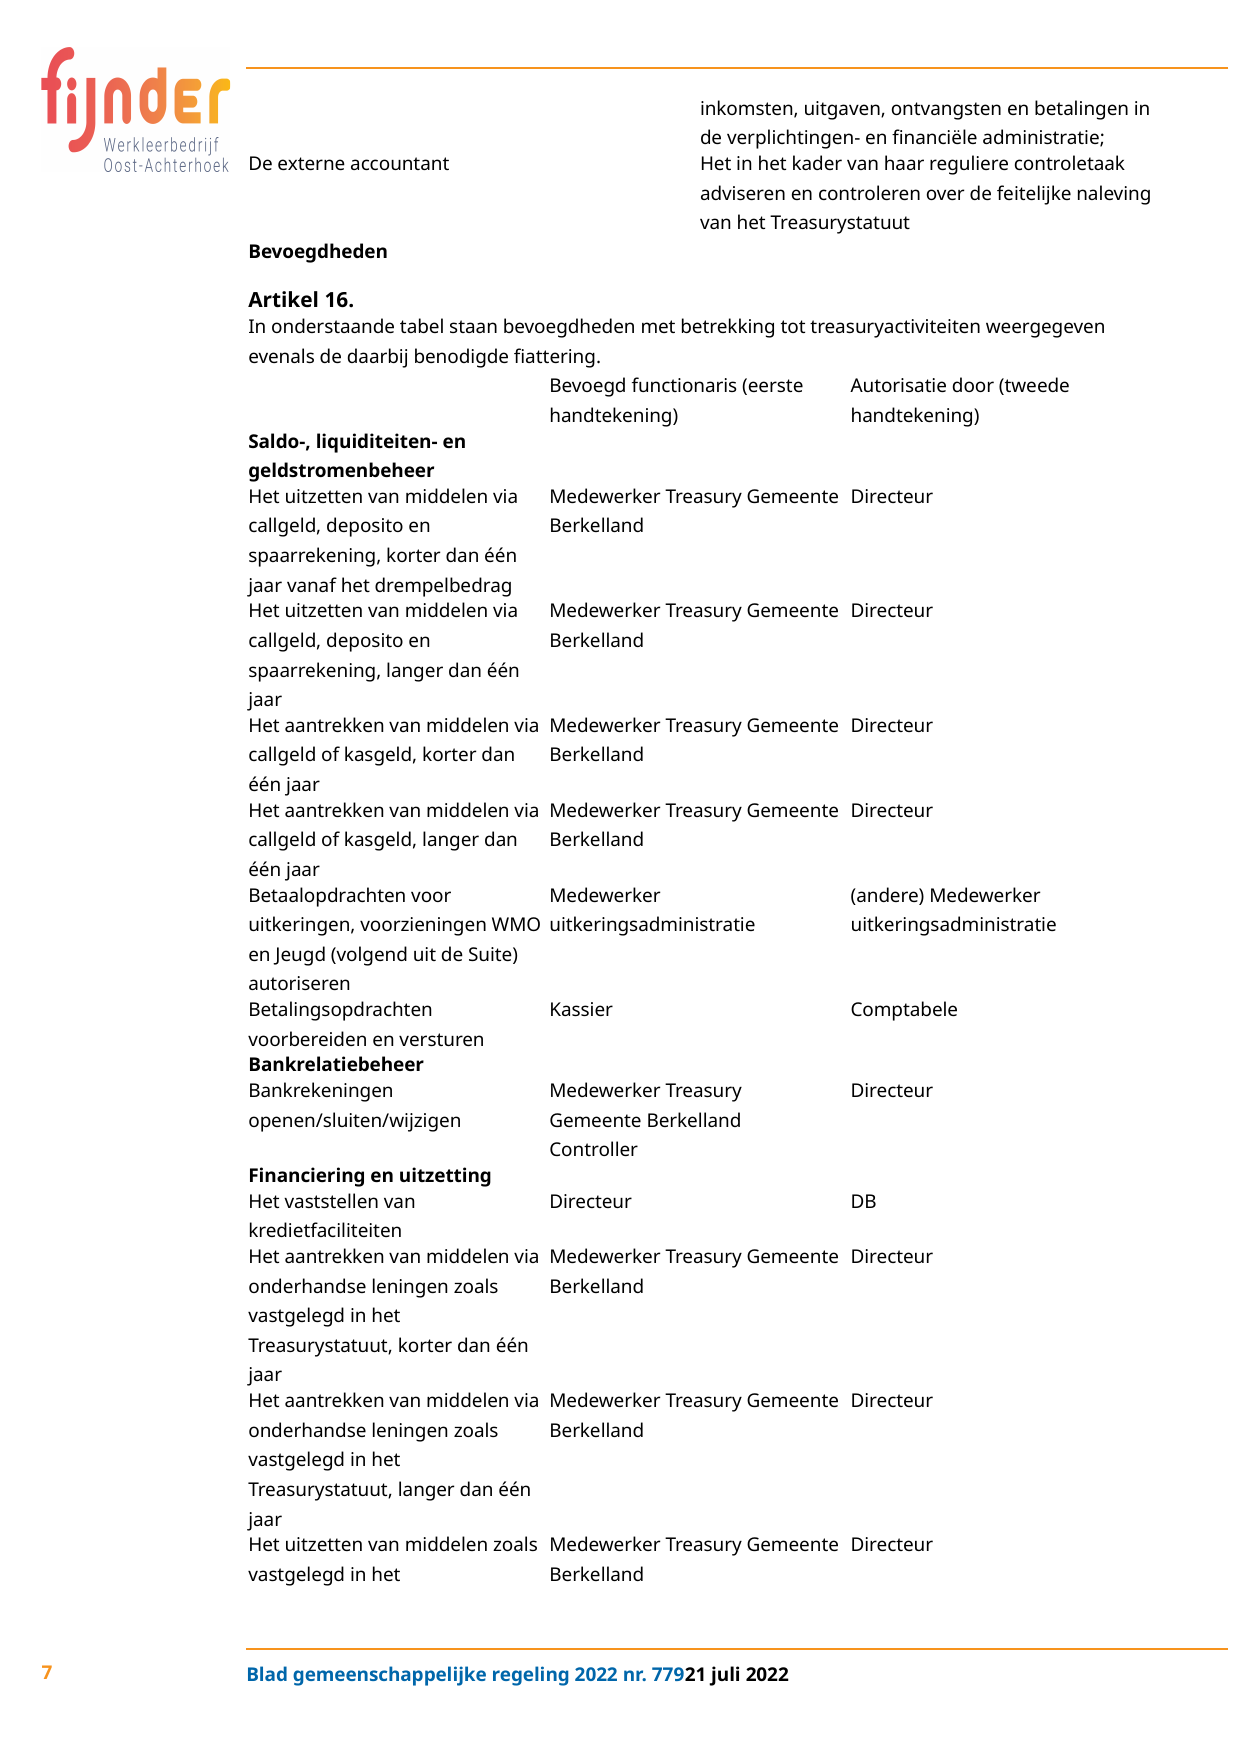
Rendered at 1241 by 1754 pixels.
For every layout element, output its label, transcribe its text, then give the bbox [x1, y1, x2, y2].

table_cell [549, 428, 850, 483]
table_cell DB [850, 1188, 1152, 1243]
table_cell Bankrekeningen openen/sluiten/wijzigen [248, 1078, 549, 1162]
table_cell Medewerker Treasury Gemeente Berkelland [549, 1531, 850, 1587]
table_cell Medewerker Treasury Gemeente Berkelland [549, 797, 850, 882]
table_cell Het aantrekken van middelen via onderhandse leningen zoals vastgelegd in het Treasurystatuut, langer dan één jaar [248, 1388, 549, 1531]
table_cell [850, 1052, 1152, 1077]
text Bevoegdheden [248, 238, 1152, 264]
table_cell [248, 95, 700, 150]
table_cell Het vaststellen van kredietfaciliteiten [248, 1188, 549, 1243]
table_cell Bankrelatiebeheer [248, 1052, 549, 1077]
table_cell Directeur [850, 797, 1152, 882]
table_cell Directeur [850, 1388, 1152, 1531]
text Artikel 16. [248, 285, 1152, 313]
table_cell Medewerker Treasury Gemeente Berkelland [549, 598, 850, 712]
table_cell Directeur [549, 1188, 850, 1243]
table_cell [850, 428, 1152, 483]
table_header [248, 373, 549, 428]
table_cell (andere) Medewerker uitkeringsadministratie [850, 882, 1152, 996]
table_cell Directeur [850, 712, 1152, 797]
table_cell Medewerker Treasury Gemeente Berkelland [549, 712, 850, 797]
table_cell Betaalopdrachten voor uitkeringen, voorzieningen WMO en Jeugd (volgend uit de Suite) autoriseren [248, 882, 549, 996]
table_cell [549, 1162, 850, 1188]
table_cell Kassier [549, 996, 850, 1052]
table_cell Directeur [850, 1078, 1152, 1162]
table_cell Saldo-, liquiditeiten- en geldstromenbeheer [248, 428, 549, 483]
table_header Bevoegd functionaris (eerste handtekening) [549, 373, 850, 428]
table_cell De externe accountant [248, 150, 700, 235]
table_cell inkomsten, uitgaven, ontvangsten en betalingen in de verplichtingen- en financiële administratie; [700, 95, 1152, 150]
table_cell Het in het kader van haar reguliere controletaak adviseren en controleren over de feitelijke naleving van het Treasurystatuut [700, 150, 1152, 235]
picture [41, 47, 231, 172]
table_cell Medewerker Treasury Gemeente Berkelland [549, 483, 850, 598]
table_cell Het uitzetten van middelen zoals vastgelegd in het [248, 1531, 549, 1587]
table_cell Het aantrekken van middelen via callgeld of kasgeld, korter dan één jaar [248, 712, 549, 797]
table_cell [850, 1162, 1152, 1188]
table_cell Directeur [850, 598, 1152, 712]
table_cell [549, 1052, 850, 1077]
table_cell Directeur [850, 1243, 1152, 1387]
table_cell Medewerker Treasury Gemeente Berkelland [549, 1243, 850, 1387]
table_cell Het uitzetten van middelen via callgeld, deposito en spaarrekening, langer dan één jaar [248, 598, 549, 712]
table_header Autorisatie door (tweede handtekening) [850, 373, 1152, 428]
table_cell Medewerker uitkeringsadministratie [549, 882, 850, 996]
table_cell Het uitzetten van middelen via callgeld, deposito en spaarrekening, korter dan één jaar vanaf het drempelbedrag [248, 483, 549, 598]
table_cell Het aantrekken van middelen via onderhandse leningen zoals vastgelegd in het Treasurystatuut, korter dan één jaar [248, 1243, 549, 1387]
table_cell Directeur [850, 1531, 1152, 1587]
table_cell Comptabele [850, 996, 1152, 1052]
table_cell Financiering en uitzetting [248, 1162, 549, 1188]
table_cell Directeur [850, 483, 1152, 598]
table_cell Medewerker Treasury Gemeente Berkelland Controller [549, 1078, 850, 1162]
text In onderstaande tabel staan bevoegdheden met betrekking tot treasuryactiviteiten weergegeven evenals de daarbij benodigde fiattering. [248, 313, 1152, 368]
table_cell Het aantrekken van middelen via callgeld of kasgeld, langer dan één jaar [248, 797, 549, 882]
table_cell Medewerker Treasury Gemeente Berkelland [549, 1388, 850, 1531]
table_cell Betalingsopdrachten voorbereiden en versturen [248, 996, 549, 1052]
